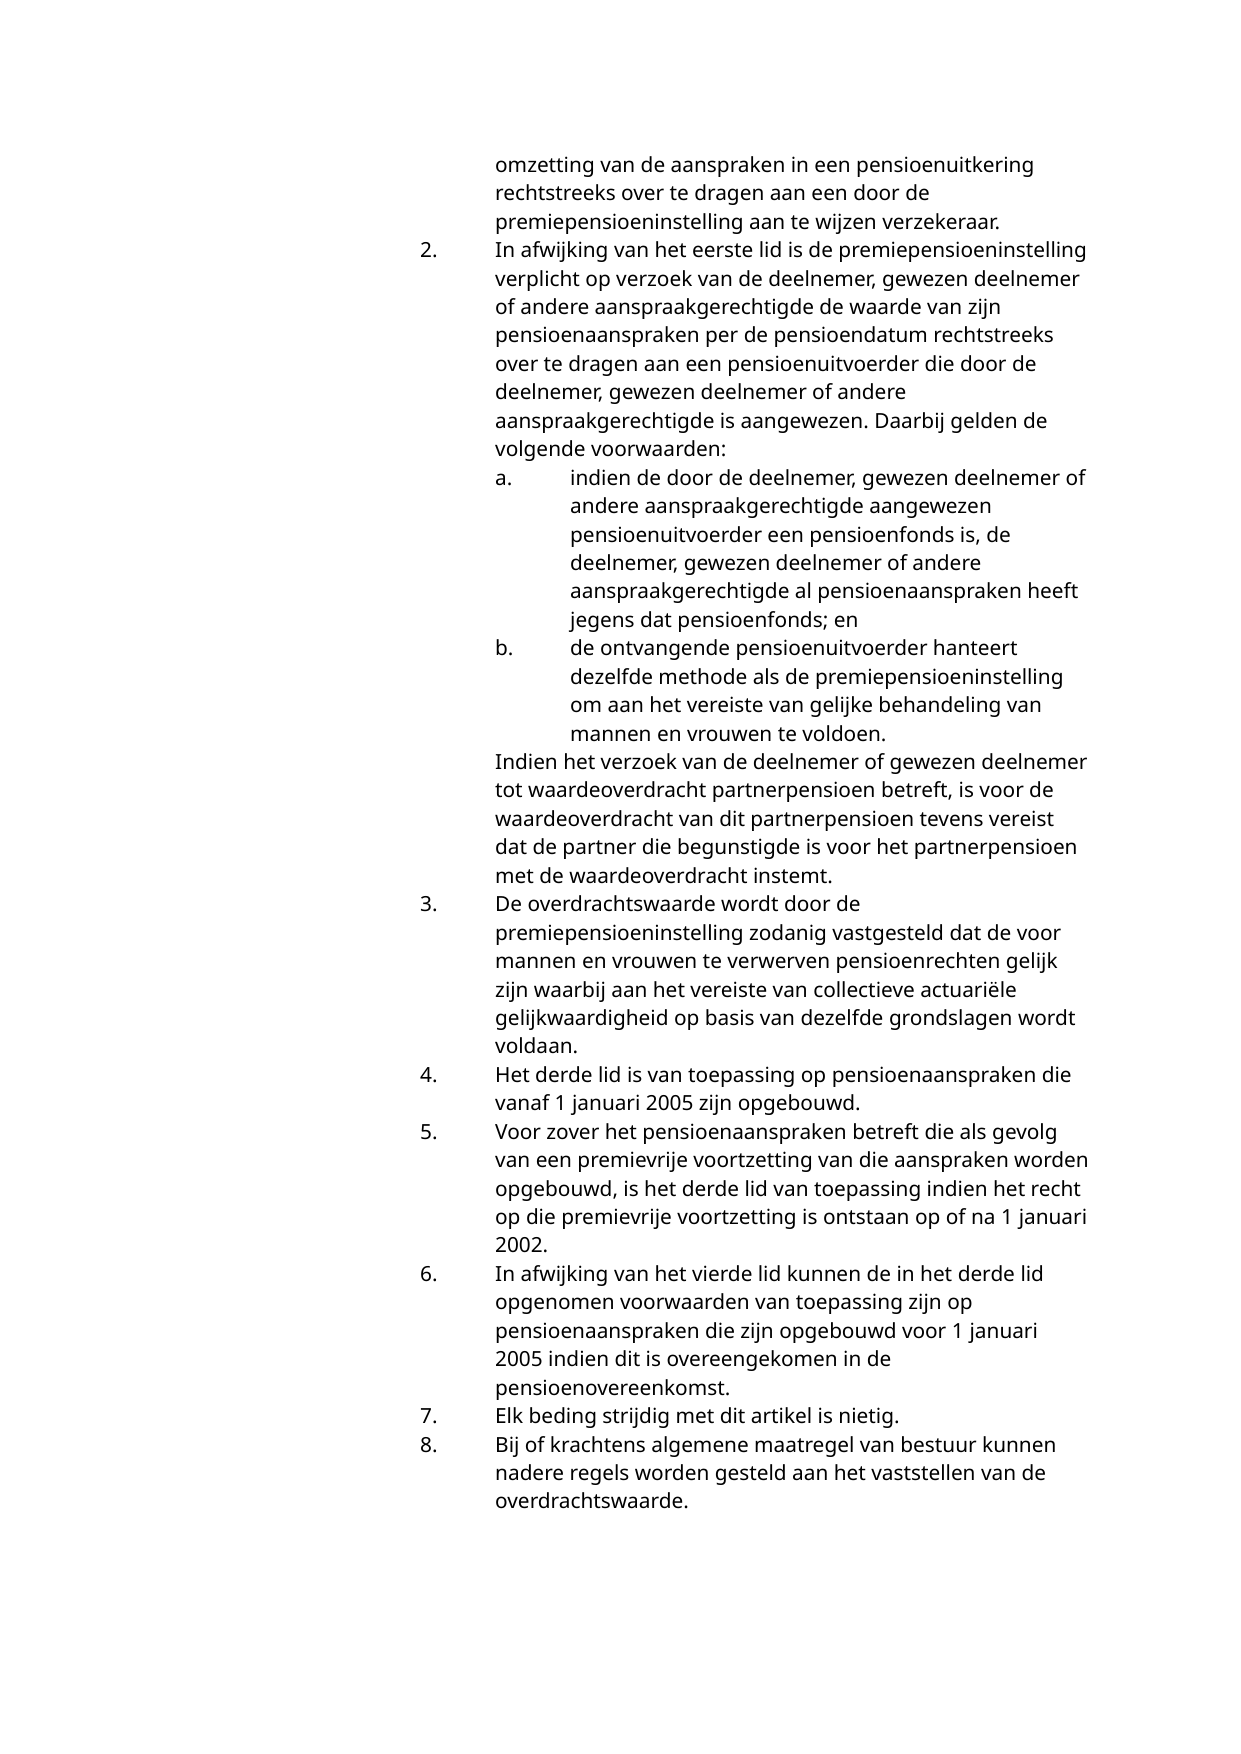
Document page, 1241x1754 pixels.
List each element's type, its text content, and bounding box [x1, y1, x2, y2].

list indien de door de deelnemer, gewezen deelnemer of andere aanspraakgerechtigde aangewezen pensioenuitvoerder een pensioenfonds is, de deelnemer, gewezen deelnemer of andere aanspraakgerechtigde al pensioenaanspraken heeft jegens dat pensioenfonds; en [495, 463, 1090, 633]
list Bij of krachtens algemene maatregel van bestuur kunnen nadere regels worden gesteld aan het vaststellen van de overdrachtswaarde. [420, 1430, 1090, 1515]
list omzetting van de aanspraken in een pensioenuitkering rechtstreeks over te dragen aan een door de premiepensioeninstelling aan te wijzen verzekeraar. [420, 150, 1090, 235]
list de ontvangende pensioenuitvoerder hanteert dezelfde methode als de premiepensioeninstelling om aan het vereiste van gelijke behandeling van mannen en vrouwen te voldoen. [495, 633, 1090, 747]
list Elk beding strijdig met dit artikel is nietig. [420, 1401, 1090, 1430]
list Het derde lid is van toepassing op pensioenaanspraken die vanaf 1 januari 2005 zijn opgebouwd. [420, 1060, 1090, 1117]
list In afwijking van het vierde lid kunnen de in het derde lid opgenomen voorwaarden van toepassing zijn op pensioenaanspraken die zijn opgebouwd voor 1 januari 2005 indien dit is overeengekomen in de pensioenovereenkomst. [420, 1259, 1090, 1401]
list Voor zover het pensioenaanspraken betreft die als gevolg van een premievrije voortzetting van die aanspraken worden opgebouwd, is het derde lid van toepassing indien het recht op die premievrije voortzetting is ontstaan op of na 1 januari 2002. [420, 1117, 1090, 1259]
list Indien het verzoek van de deelnemer of gewezen deelnemer tot waardeoverdracht partnerpensioen betreft, is voor de waardeoverdracht van dit partnerpensioen tevens vereist dat de partner die begunstigde is voor het partnerpensioen met de waardeoverdracht instemt. [420, 747, 1090, 889]
list De overdrachtswaarde wordt door de premiepensioeninstelling zodanig vastgesteld dat de voor mannen en vrouwen te verwerven pensioenrechten gelijk zijn waarbij aan het vereiste van collectieve actuariële gelijkwaardigheid op basis van dezelfde grondslagen wordt voldaan. [420, 889, 1090, 1060]
list In afwijking van het eerste lid is de premiepensioeninstelling verplicht op verzoek van de deelnemer, gewezen deelnemer of andere aanspraakgerechtigde de waarde van zijn pensioenaanspraken per de pensioendatum rechtstreeks over te dragen aan een pensioenuitvoerder die door de deelnemer, gewezen deelnemer of andere aanspraakgerechtigde is aangewezen. Daarbij gelden de volgende voorwaarden: [420, 235, 1090, 463]
